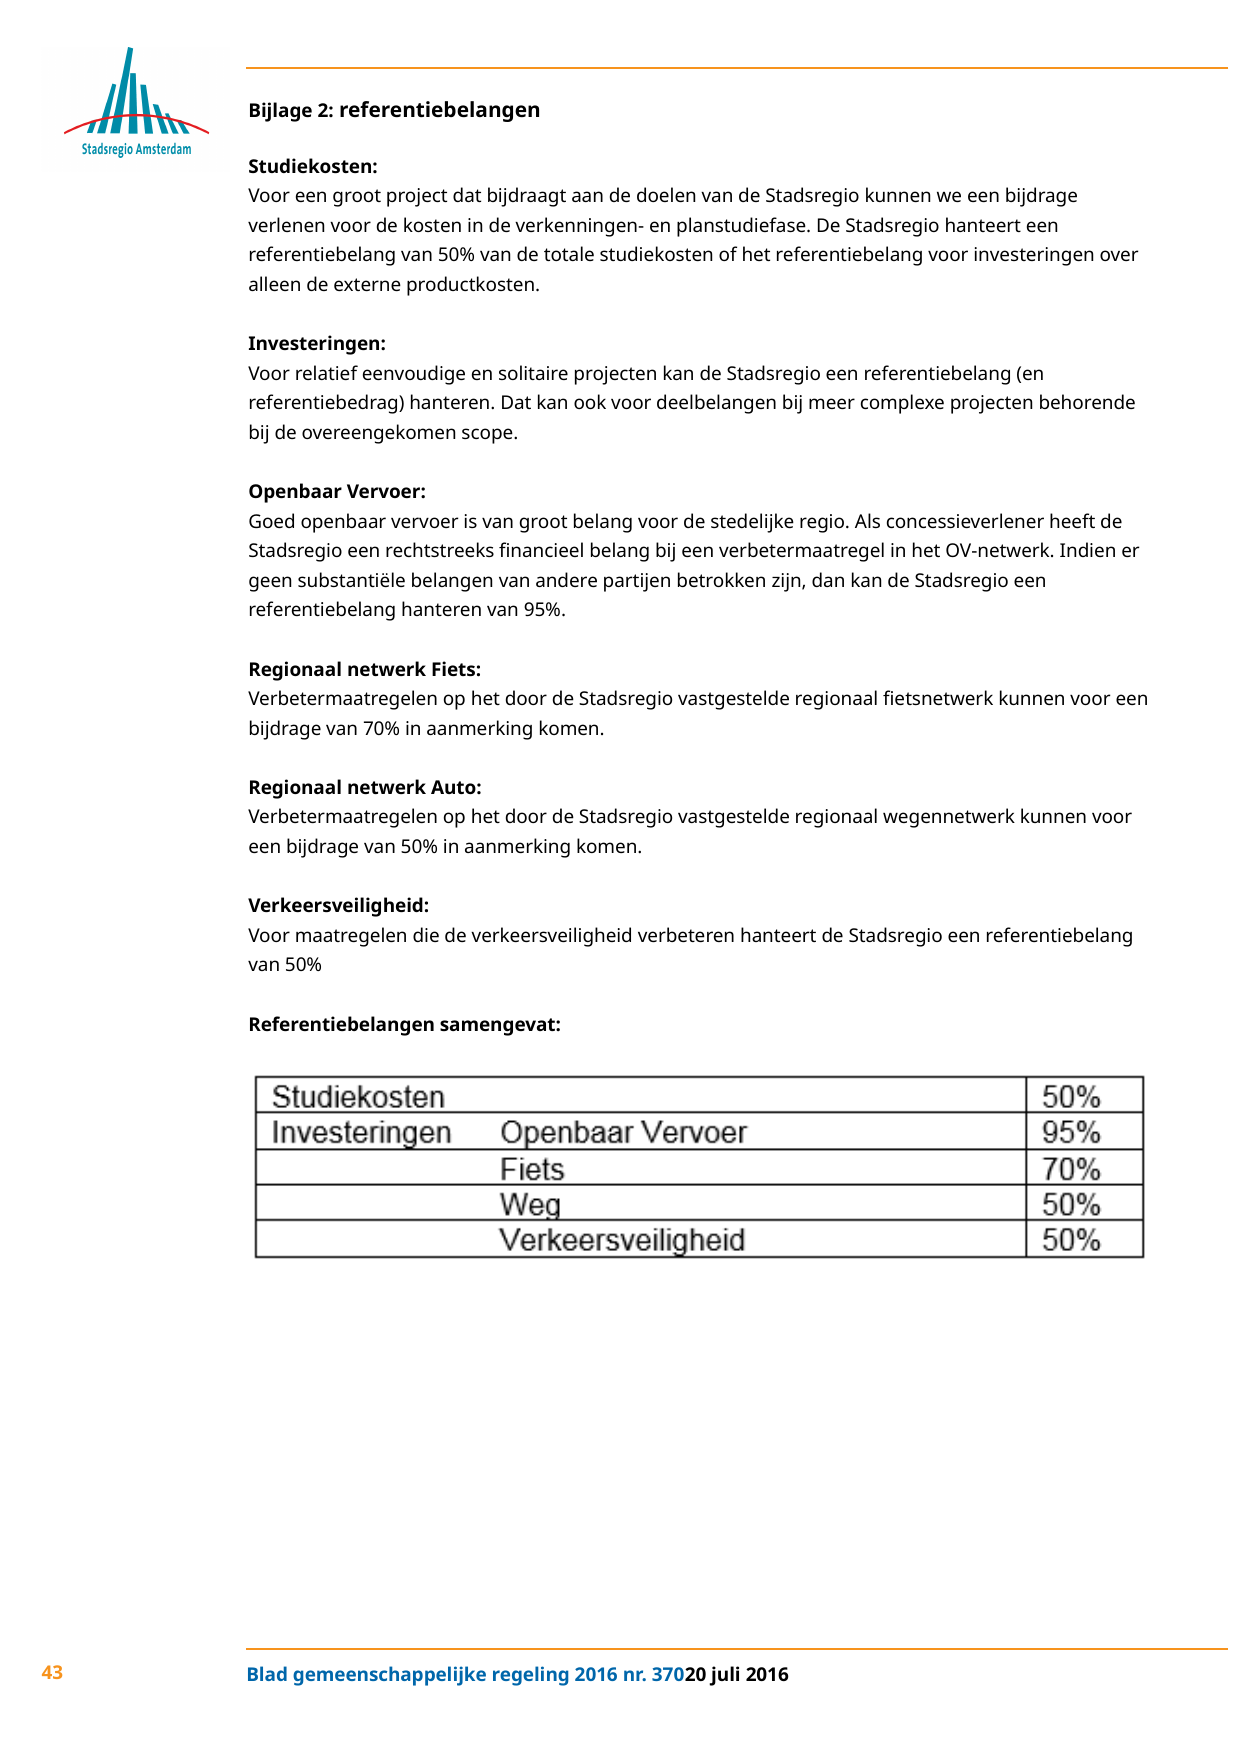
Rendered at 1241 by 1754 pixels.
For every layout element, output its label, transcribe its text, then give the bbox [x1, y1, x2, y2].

picture [248, 1070, 1152, 1264]
text Studiekosten: [248, 153, 1152, 179]
text Voor relatief eenvoudige en solitaire projecten kan de Stadsregio een referentiebelang (en referentiebedrag) hanteren. Dat kan ook voor deelbelangen bij meer complexe projecten behorende bij de overeengekomen scope. [248, 360, 1152, 445]
text Investeringen: [248, 330, 1152, 356]
text Bijlage 2: referentiebelangen [248, 95, 1152, 123]
text Voor maatregelen die de verkeersveiligheid verbeteren hanteert de Stadsregio een referentiebelang van 50% [248, 922, 1152, 977]
text Regionaal netwerk Fiets: [248, 656, 1152, 682]
text Openbaar Vervoer: [248, 478, 1152, 504]
text Referentiebelangen samengevat: [248, 1011, 1152, 1037]
text Voor een groot project dat bijdraagt aan de doelen van de Stadsregio kunnen we een bijdrage verlenen voor de kosten in de verkenningen- en planstudiefase. De Stadsregio hanteert een referentiebelang van 50% van de totale studiekosten of het referentiebelang voor investeringen over alleen de externe productkosten. [248, 182, 1152, 297]
text Regionaal netwerk Auto: [248, 774, 1152, 800]
text Goed openbaar vervoer is van groot belang voor de stedelijke regio. Als concessieverlener heeft de Stadsregio een rechtstreeks financieel belang bij een verbetermaatregel in het OV-netwerk. Indien er geen substantiële belangen van andere partijen betrokken zijn, dan kan de Stadsregio een referentiebelang hanteren van 95%. [248, 508, 1152, 622]
text Verkeersveiligheid: [248, 892, 1152, 918]
picture [41, 47, 231, 172]
text Verbetermaatregelen op het door de Stadsregio vastgestelde regionaal wegennetwerk kunnen voor een bijdrage van 50% in aanmerking komen. [248, 804, 1152, 859]
text Verbetermaatregelen op het door de Stadsregio vastgestelde regionaal fietsnetwerk kunnen voor een bijdrage van 70% in aanmerking komen. [248, 685, 1152, 741]
